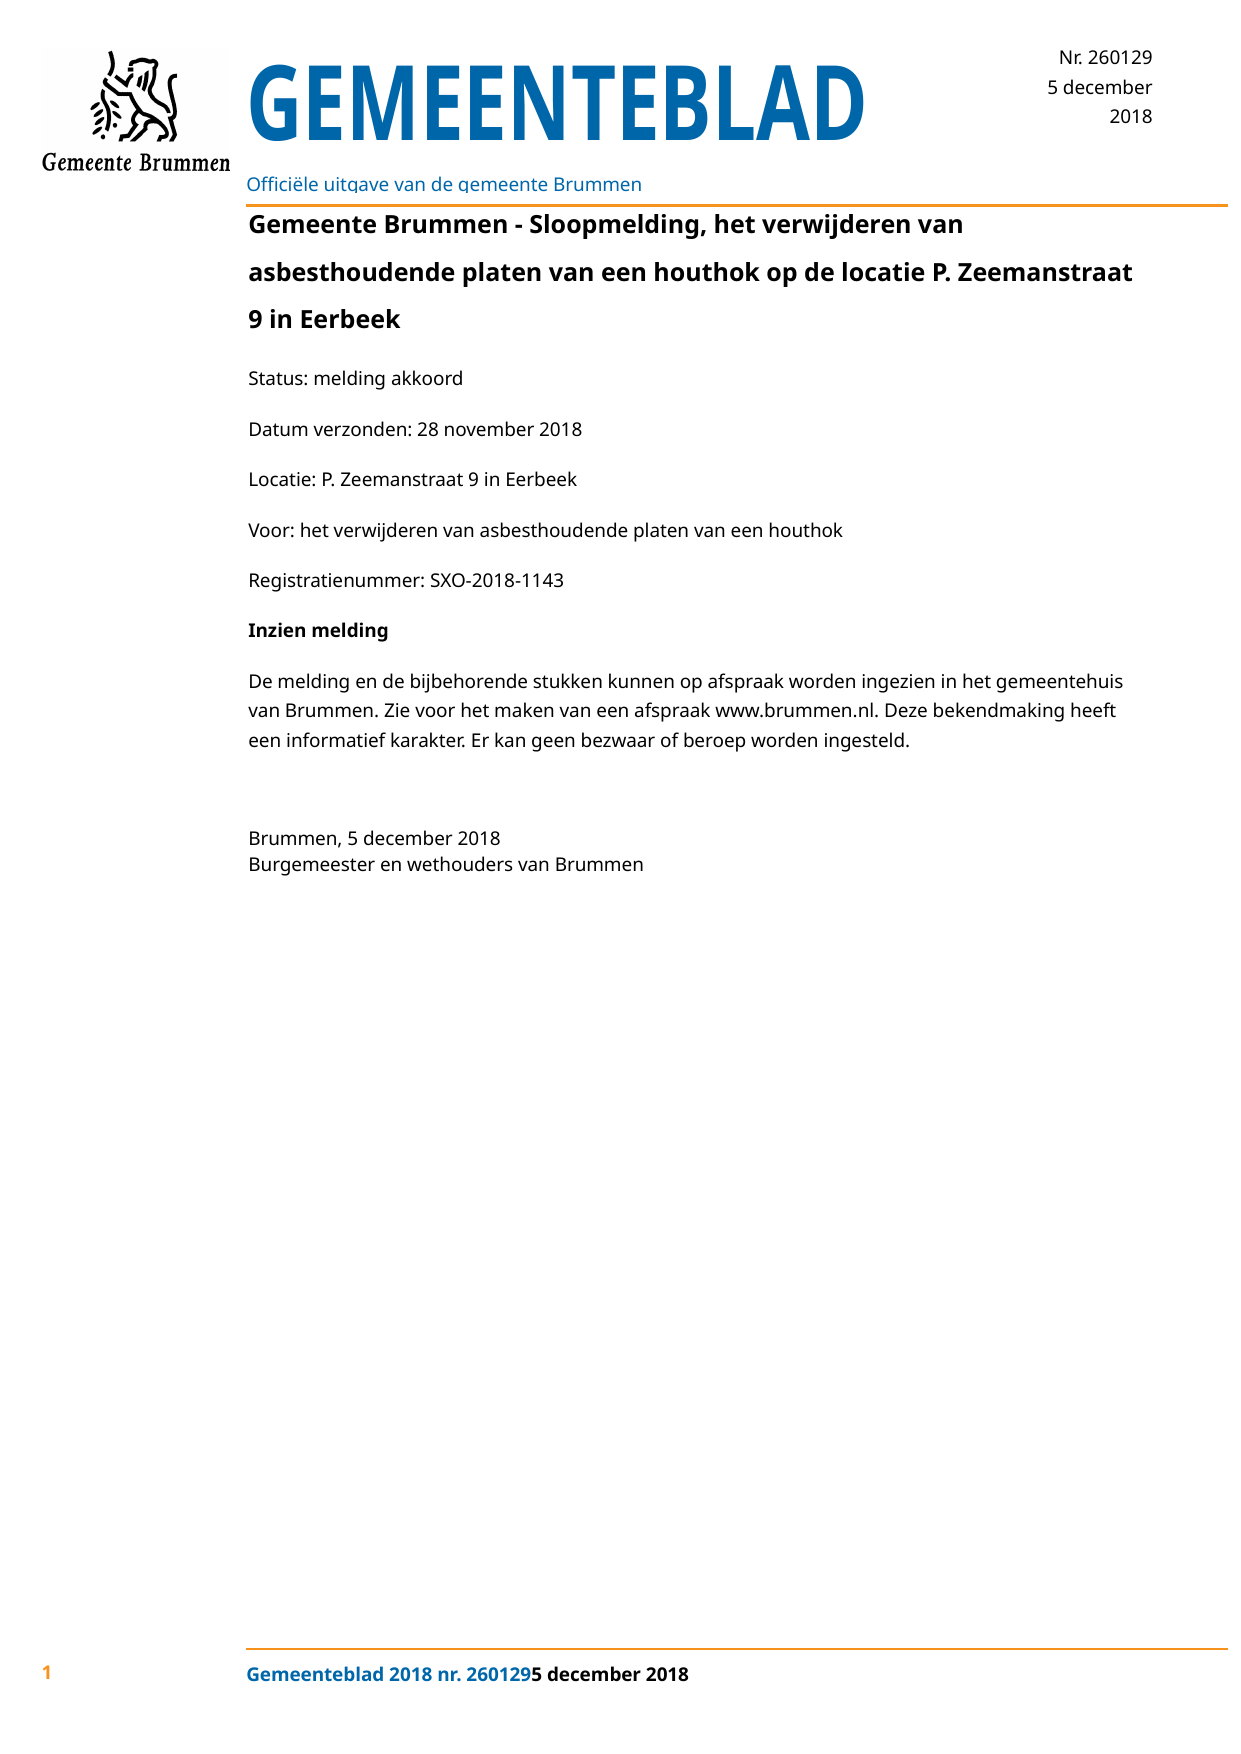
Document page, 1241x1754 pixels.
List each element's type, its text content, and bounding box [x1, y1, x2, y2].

text Status: melding akkoord [248, 366, 1152, 391]
text Registratienummer: SXO-2018-1143 [248, 567, 1152, 593]
picture [41, 47, 231, 172]
text De melding en de bijbehorende stukken kunnen op afspraak worden ingezien in het gemeentehuis van Brummen. Zie voor het maken van een afspraak www.brummen.nl. Deze bekendmaking heeft een informatief karakter. Er kan geen bezwaar of beroep worden ingesteld. [248, 668, 1152, 753]
text Brummen, 5 december 2018 [248, 825, 1152, 851]
text Burgemeester en wethouders van Brummen [248, 851, 1152, 877]
text Gemeente Brummen - Sloopmelding, het verwijderen van asbesthoudende platen van een houthok op de locatie P. Zeemanstraat 9 in Eerbeek [248, 207, 1152, 336]
text Datum verzonden: 28 november 2018 [248, 416, 1152, 442]
text Voor: het verwijderen van asbesthoudende platen van een houthok [248, 517, 1152, 542]
text Locatie: P. Zeemanstraat 9 in Eerbeek [248, 466, 1152, 492]
text Inzien melding [248, 618, 1152, 643]
